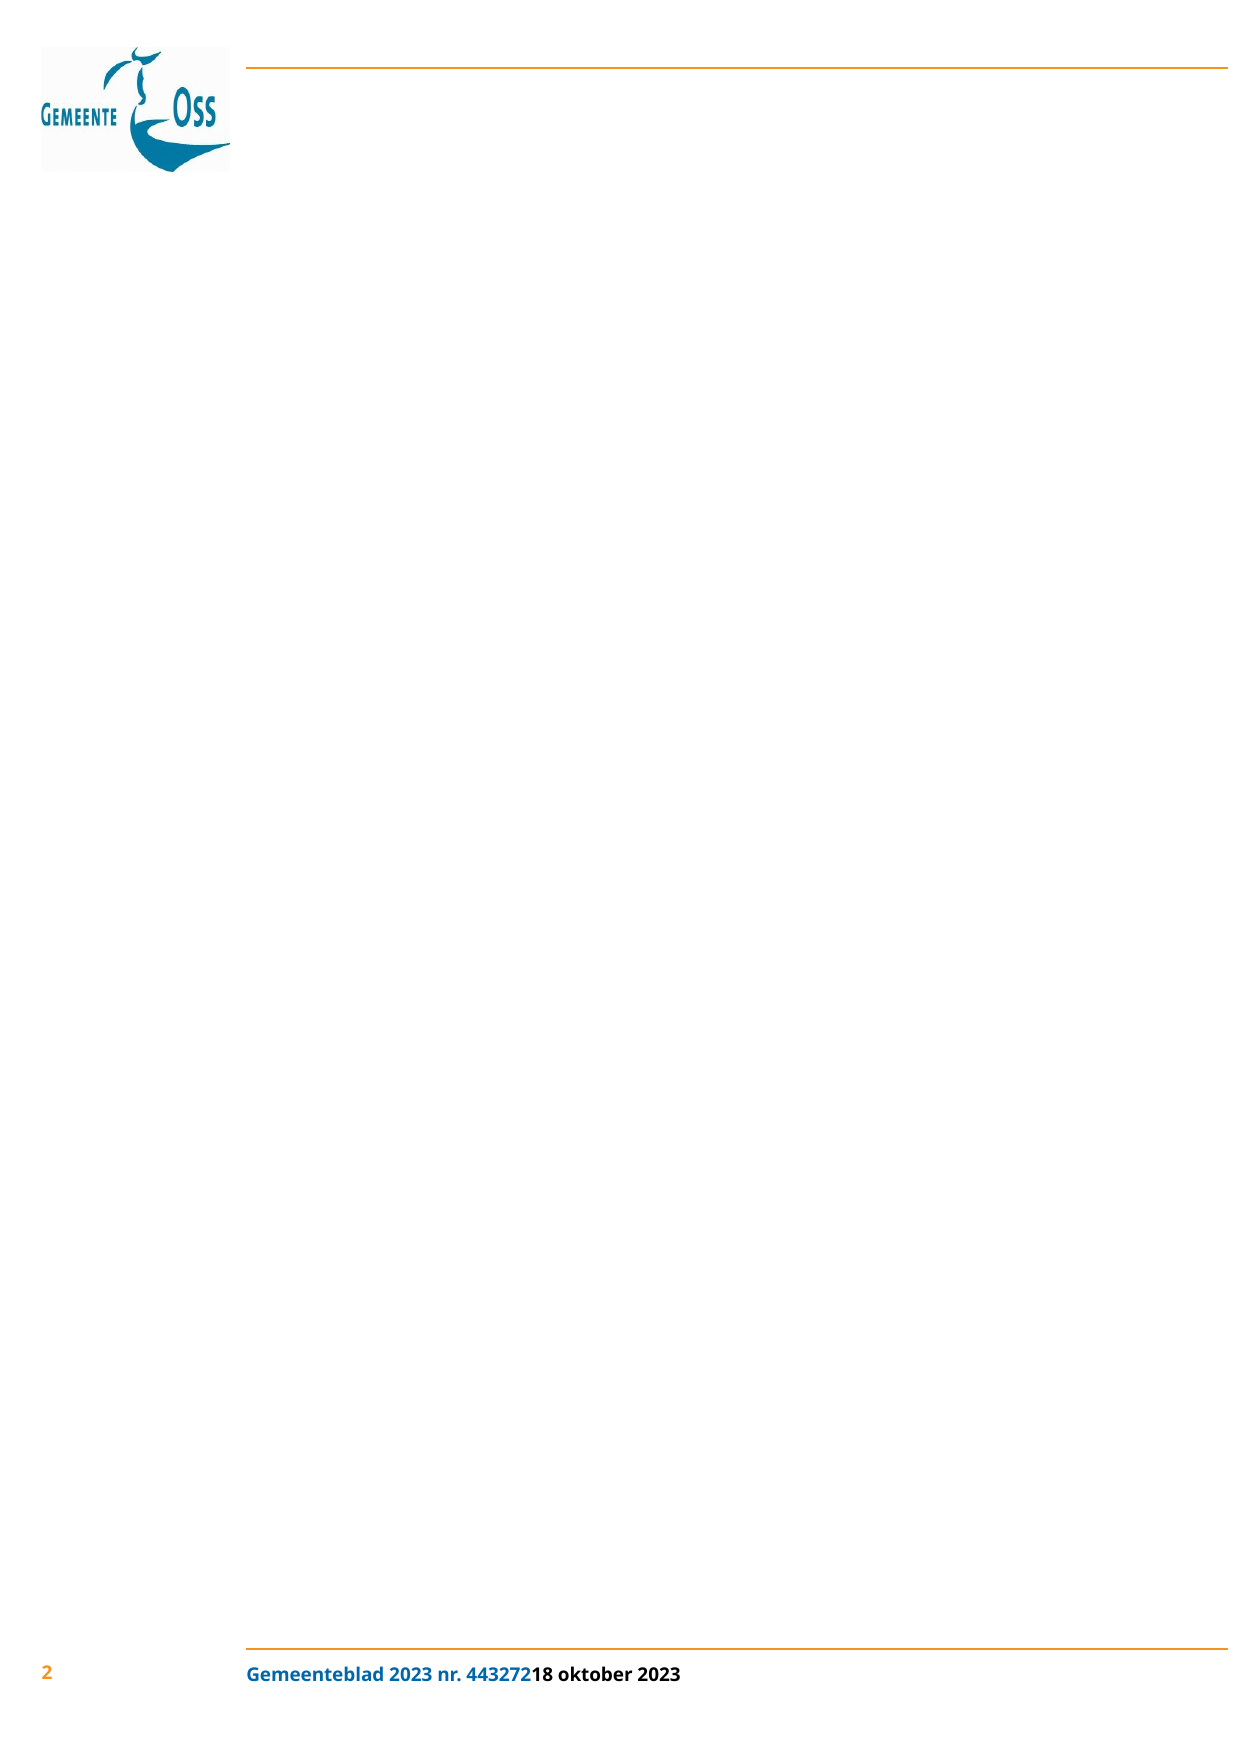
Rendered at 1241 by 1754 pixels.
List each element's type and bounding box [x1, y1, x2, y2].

picture [41, 47, 231, 172]
